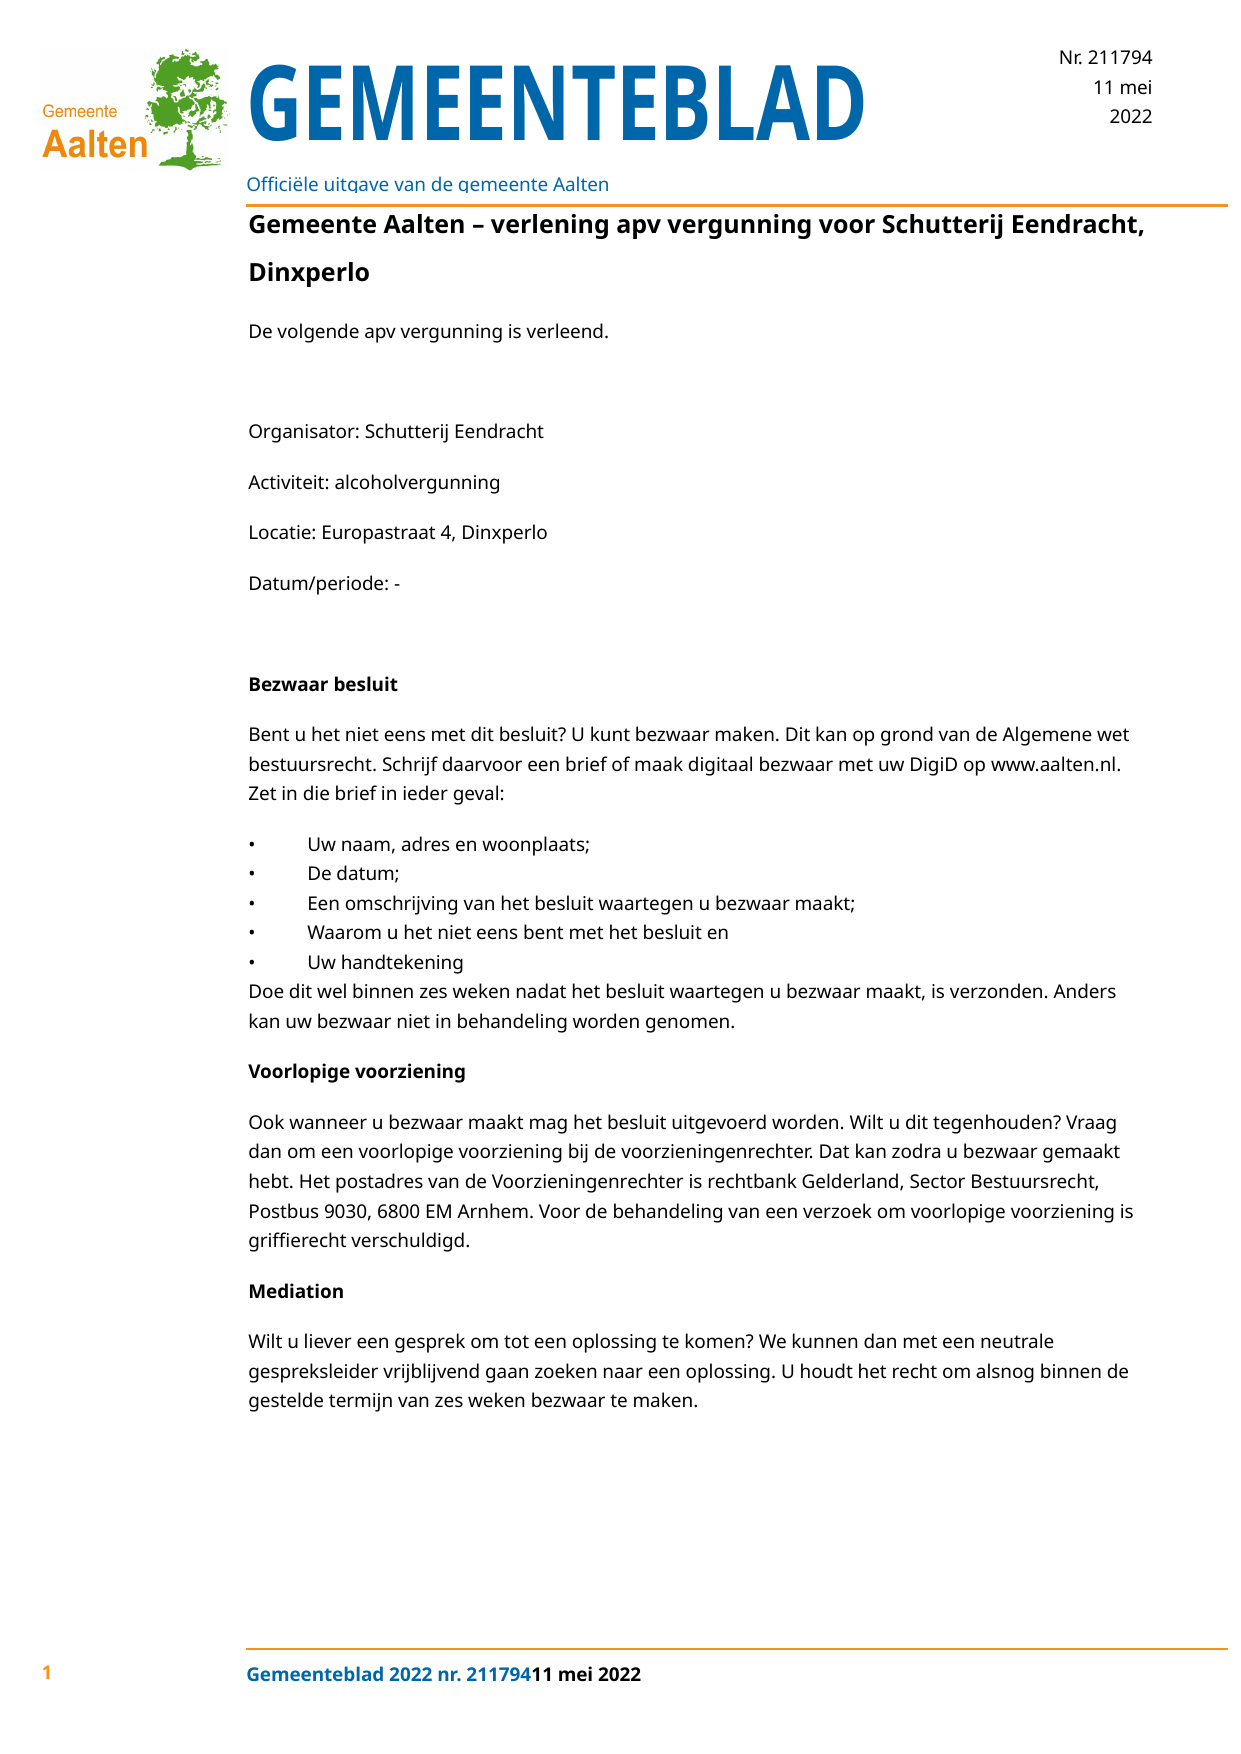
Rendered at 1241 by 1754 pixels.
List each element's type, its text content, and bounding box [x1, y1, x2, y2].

list Uw naam, adres en woonplaats; [248, 831, 1152, 857]
list Waarom u het niet eens bent met het besluit en [248, 919, 1152, 945]
text Voorlopige voorziening [248, 1059, 1152, 1084]
text Organisator: Schutterij Eendracht [248, 419, 1152, 444]
text Locatie: Europastraat 4, Dinxperlo [248, 519, 1152, 545]
list De datum; [248, 860, 1152, 886]
list Een omschrijving van het besluit waartegen u bezwaar maakt; [248, 890, 1152, 916]
text Datum/periode: - [248, 570, 1152, 596]
text Doe dit wel binnen zes weken nadat het besluit waartegen u bezwaar maakt, is verzonden. Anders kan uw bezwaar niet in behandeling worden genomen. [248, 979, 1152, 1034]
text Activiteit: alcoholvergunning [248, 469, 1152, 495]
picture [41, 47, 231, 172]
list Uw handtekening [248, 949, 1152, 975]
text Bezwaar besluit [248, 671, 1152, 697]
text Mediation [248, 1278, 1152, 1304]
text Ook wanneer u bezwaar maakt mag het besluit uitgevoerd worden. Wilt u dit tegenhouden? Vraag dan om een voorlopige voorziening bij de voorzieningenrechter. Dat kan zodra u bezwaar gemaakt hebt. Het postadres van de Voorzieningenrechter is rechtbank Gelderland, Sector Bestuursrecht, Postbus 9030, 6800 EM Arnhem. Voor de behandeling van een verzoek om voorlopige voorziening is griffierecht verschuldigd. [248, 1109, 1152, 1253]
text Bent u het niet eens met dit besluit? U kunt bezwaar maken. Dit kan op grond van de Algemene wet bestuursrecht. Schrijf daarvoor een brief of maak digitaal bezwaar met uw DigiD op www.aalten.nl. Zet in die brief in ieder geval: [248, 721, 1152, 806]
text Gemeente Aalten – verlening apv vergunning voor Schutterij Eendracht, Dinxperlo [248, 207, 1152, 288]
text Wilt u liever een gesprek om tot een oplossing te komen? We kunnen dan met een neutrale gespreksleider vrijblijvend gaan zoeken naar een oplossing. U houdt het recht om alsnog binnen de gestelde termijn van zes weken bezwaar te maken. [248, 1328, 1152, 1413]
text De volgende apv vergunning is verleend. [248, 318, 1152, 344]
